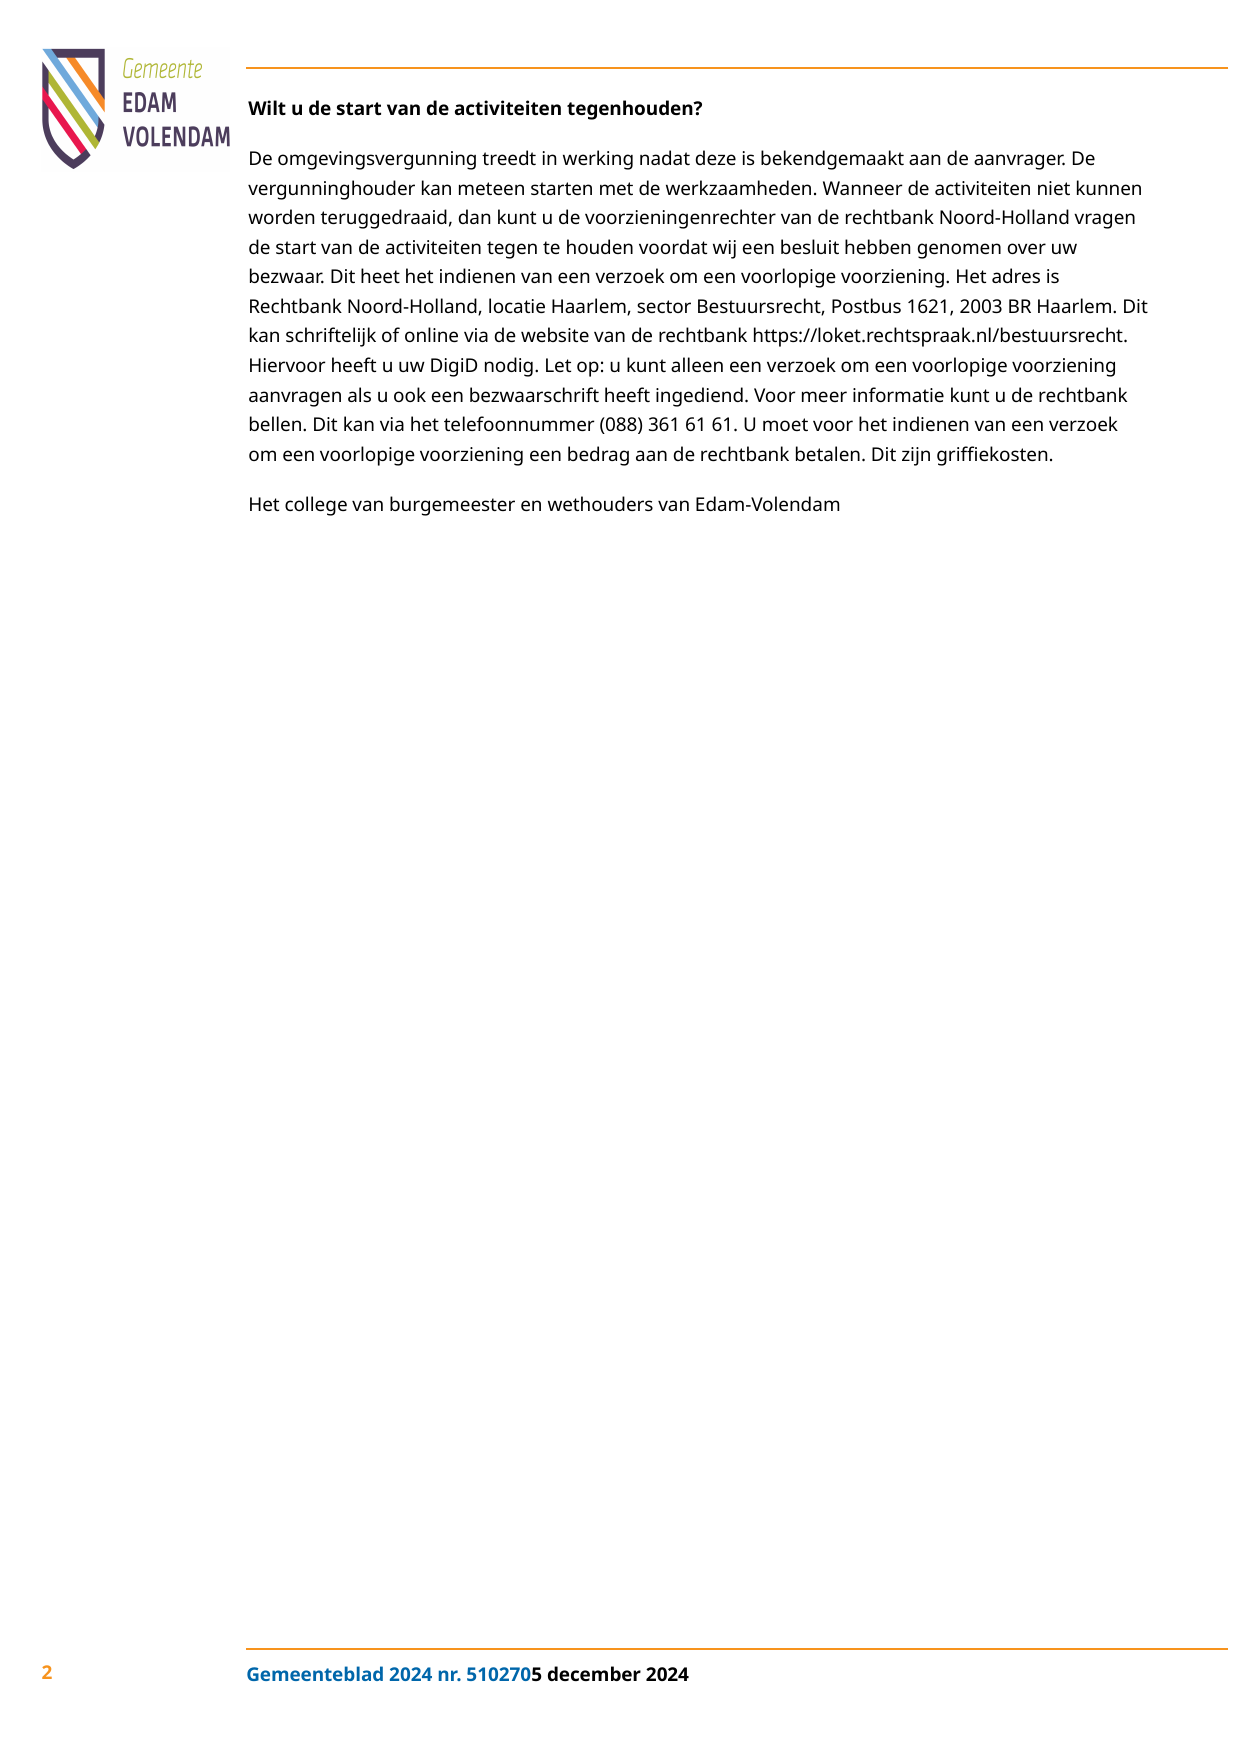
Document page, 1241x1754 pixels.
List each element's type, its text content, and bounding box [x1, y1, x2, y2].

picture [41, 47, 231, 172]
text Het college van burgemeester en wethouders van Edam-Volendam [248, 491, 1152, 517]
text Wilt u de start van de activiteiten tegenhouden? [248, 95, 1152, 121]
text De omgevingsvergunning treedt in werking nadat deze is bekendgemaakt aan de aanvrager. De vergunninghouder kan meteen starten met de werkzaamheden. Wanneer de activiteiten niet kunnen worden teruggedraaid, dan kunt u de voorzieningenrechter van de rechtbank Noord-Holland vragen de start van de activiteiten tegen te houden voordat wij een besluit hebben genomen over uw bezwaar. Dit heet het indienen van een verzoek om een voorlopige voorziening. Het adres is Rechtbank Noord-Holland, locatie Haarlem, sector Bestuursrecht, Postbus 1621, 2003 BR Haarlem. Dit kan schriftelijk of online via de website van de rechtbank https://loket.rechtspraak.nl/bestuursrecht. Hiervoor heeft u uw DigiD nodig. Let op: u kunt alleen een verzoek om een voorlopige voorziening aanvragen als u ook een bezwaarschrift heeft ingediend. Voor meer informatie kunt u de rechtbank bellen. Dit kan via het telefoonnummer (088) 361 61 61. U moet voor het indienen van een verzoek om een voorlopige voorziening een bedrag aan de rechtbank betalen. Dit zijn griffiekosten. [248, 145, 1152, 467]
